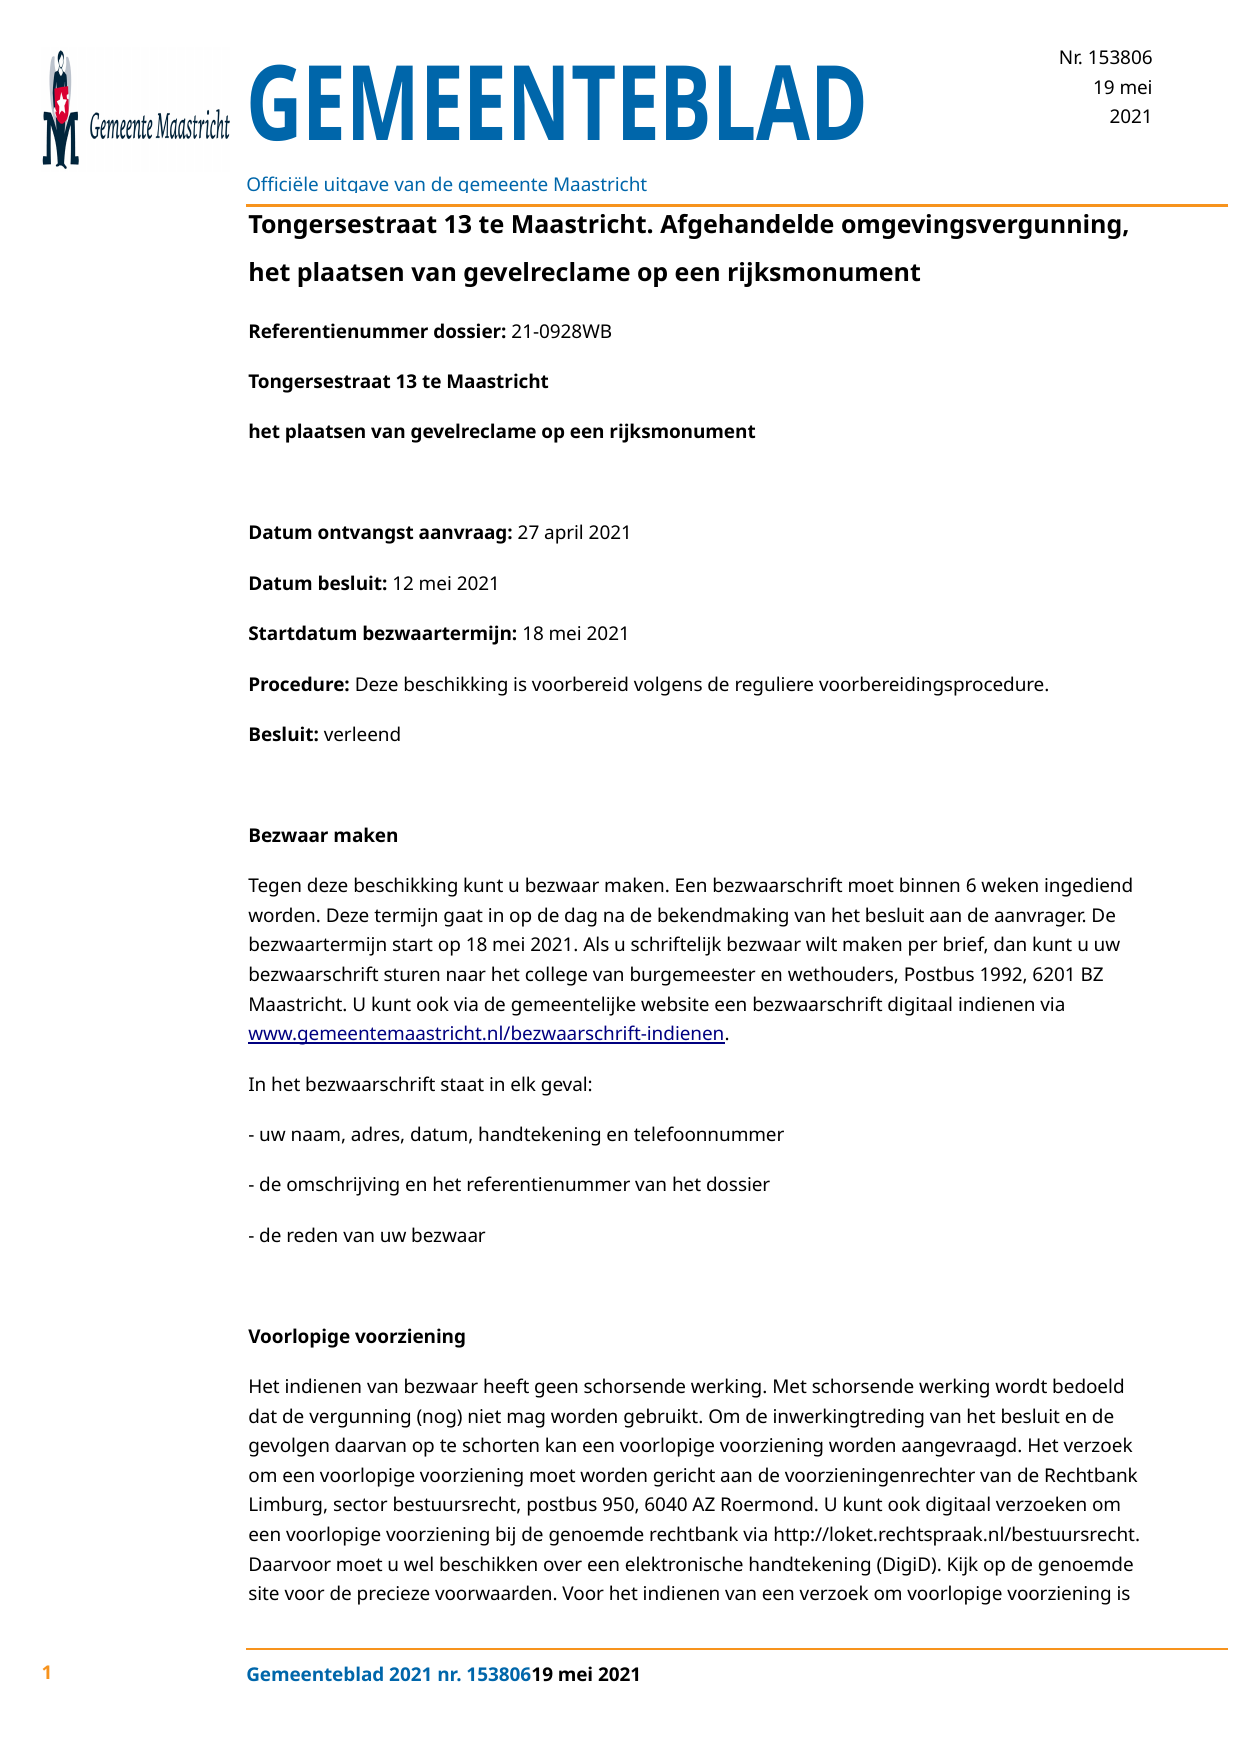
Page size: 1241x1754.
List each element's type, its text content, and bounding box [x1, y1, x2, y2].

text Tongersestraat 13 te Maastricht. Afgehandelde omgevingsvergunning, het plaatsen van gevelreclame op een rijksmonument [248, 207, 1152, 288]
text Datum besluit: 12 mei 2021 [248, 570, 1152, 596]
text - de omschrijving en het referentienummer van het dossier [248, 1172, 1152, 1197]
text In het bezwaarschrift staat in elk geval: [248, 1071, 1152, 1097]
text Datum ontvangst aanvraag: 27 april 2021 [248, 519, 1152, 545]
text Tongersestraat 13 te Maastricht [248, 368, 1152, 394]
text het plaatsen van gevelreclame op een rijksmonument [248, 419, 1152, 444]
text Voorlopige voorziening [248, 1323, 1152, 1349]
picture [41, 47, 231, 172]
text Referentienummer dossier: 21-0928WB [248, 318, 1152, 344]
text Besluit: verleend [248, 721, 1152, 747]
text Procedure: Deze beschikking is voorbereid volgens de reguliere voorbereidingsprocedure. [248, 671, 1152, 697]
text Startdatum bezwaartermijn: 18 mei 2021 [248, 620, 1152, 646]
text - uw naam, adres, datum, handtekening en telefoonnummer [248, 1121, 1152, 1147]
text Het indienen van bezwaar heeft geen schorsende werking. Met schorsende werking wordt bedoeld dat de vergunning (nog) niet mag worden gebruikt. Om de inwerkingtreding van het besluit en de gevolgen daarvan op te schorten kan een voorlopige voorziening worden aangevraagd. Het verzoek om een voorlopige voorziening moet worden gericht aan de voorzieningenrechter van de Rechtbank Limburg, sector bestuursrecht, postbus 950, 6040 AZ Roermond. U kunt ook digitaal verzoeken om een voorlopige voorziening bij de genoemde rechtbank via http://loket.rechtspraak.nl/bestuursrecht. Daarvoor moet u wel beschikken over een elektronische handtekening (DigiD). Kijk op de genoemde site voor de precieze voorwaarden. Voor het indienen van een verzoek om voorlopige voorziening is [248, 1373, 1152, 1606]
text Tegen deze beschikking kunt u bezwaar maken. Een bezwaarschrift moet binnen 6 weken ingediend worden. Deze termijn gaat in op de dag na de bekendmaking van het besluit aan de aanvrager. De bezwaartermijn start op 18 mei 2021. Als u schriftelijk bezwaar wilt maken per brief, dan kunt u uw bezwaarschrift sturen naar het college van burgemeester en wethouders, Postbus 1992, 6201 BZ Maastricht. U kunt ook via de gemeentelijke website een bezwaarschrift digitaal indienen via www.gemeentemaastricht.nl/bezwaarschrift-indienen. [248, 872, 1152, 1046]
text Bezwaar maken [248, 822, 1152, 848]
text - de reden van uw bezwaar [248, 1222, 1152, 1248]
